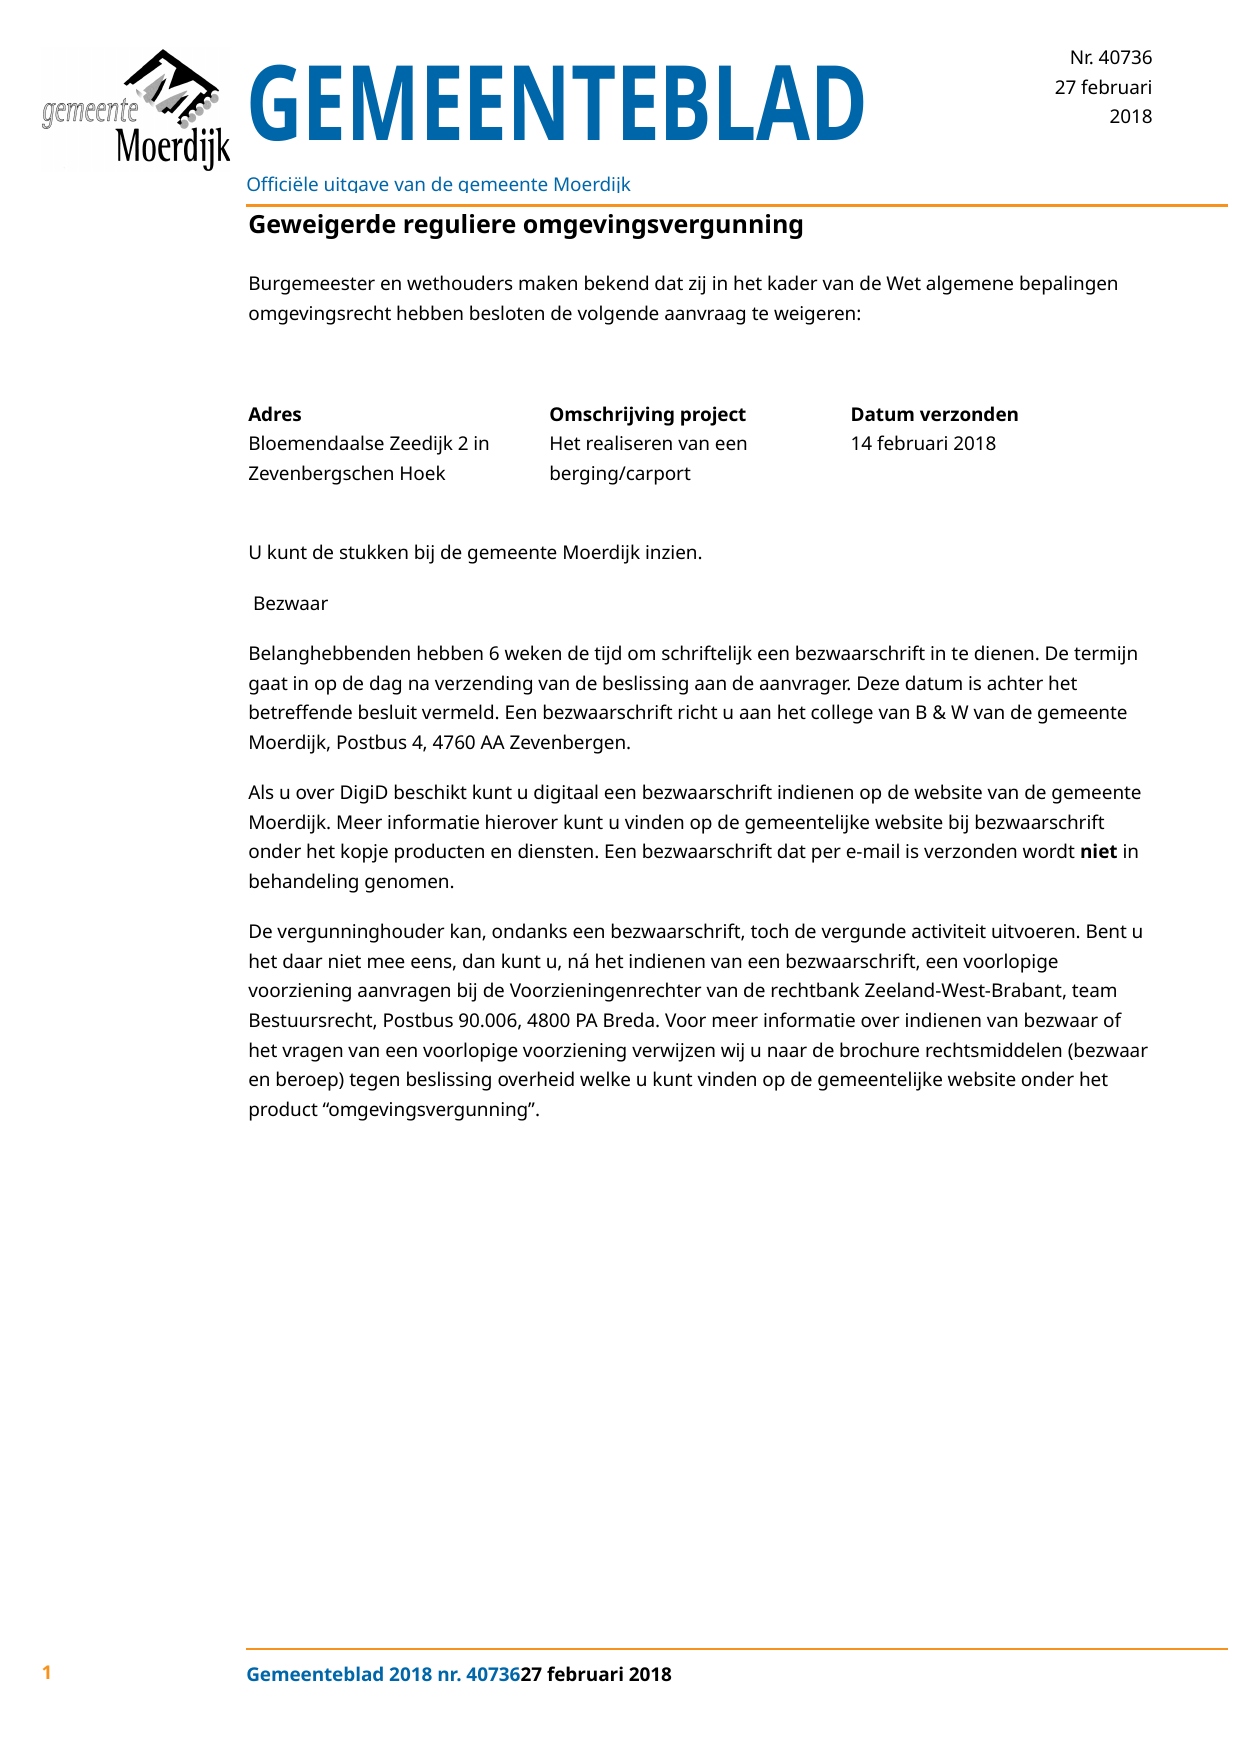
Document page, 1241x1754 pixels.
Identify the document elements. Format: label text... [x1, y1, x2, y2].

text Als u over DigiD beschikt kunt u digitaal een bezwaarschrift indienen op de website van de gemeente Moerdijk. Meer informatie hierover kunt u vinden op de gemeentelijke website bij bezwaarschrift onder het kopje producten en diensten. Een bezwaarschrift dat per e-mail is verzonden wordt niet in behandeling genomen. [248, 779, 1152, 894]
text Bezwaar [248, 590, 1152, 616]
table_header Datum verzonden 14 februari 2018 [850, 401, 1152, 486]
text U kunt de stukken bij de gemeente Moerdijk inzien. [248, 539, 1152, 565]
picture [41, 47, 231, 172]
table_header Omschrijving project Het realiseren van een berging/carport [549, 401, 850, 486]
text Geweigerde reguliere omgevingsvergunning [248, 207, 1152, 241]
table_header Adres Bloemendaalse Zeedijk 2 in Zevenbergschen Hoek [248, 401, 549, 486]
text Burgemeester en wethouders maken bekend dat zij in het kader van de Wet algemene bepalingen omgevingsrecht hebben besloten de volgende aanvraag te weigeren: [248, 270, 1152, 326]
text De vergunninghouder kan, ondanks een bezwaarschrift, toch de vergunde activiteit uitvoeren. Bent u het daar niet mee eens, dan kunt u, ná het indienen van een bezwaarschrift, een voorlopige voorziening aanvragen bij de Voorzieningenrechter van de rechtbank Zeeland-West-Brabant, team Bestuursrecht, Postbus 90.006, 4800 PA Breda. Voor meer informatie over indienen van bezwaar of het vragen van een voorlopige voorziening verwijzen wij u naar de brochure rechtsmiddelen (bezwaar en beroep) tegen beslissing overheid welke u kunt vinden op de gemeentelijke website onder het product “omgevingsvergunning”. [248, 918, 1152, 1122]
text Belanghebbenden hebben 6 weken de tijd om schriftelijk een bezwaarschrift in te dienen. De termijn gaat in op de dag na verzending van de beslissing aan de aanvrager. Deze datum is achter het betreffende besluit vermeld. Een bezwaarschrift richt u aan het college van B & W van de gemeente Moerdijk, Postbus 4, 4760 AA Zevenbergen. [248, 640, 1152, 755]
